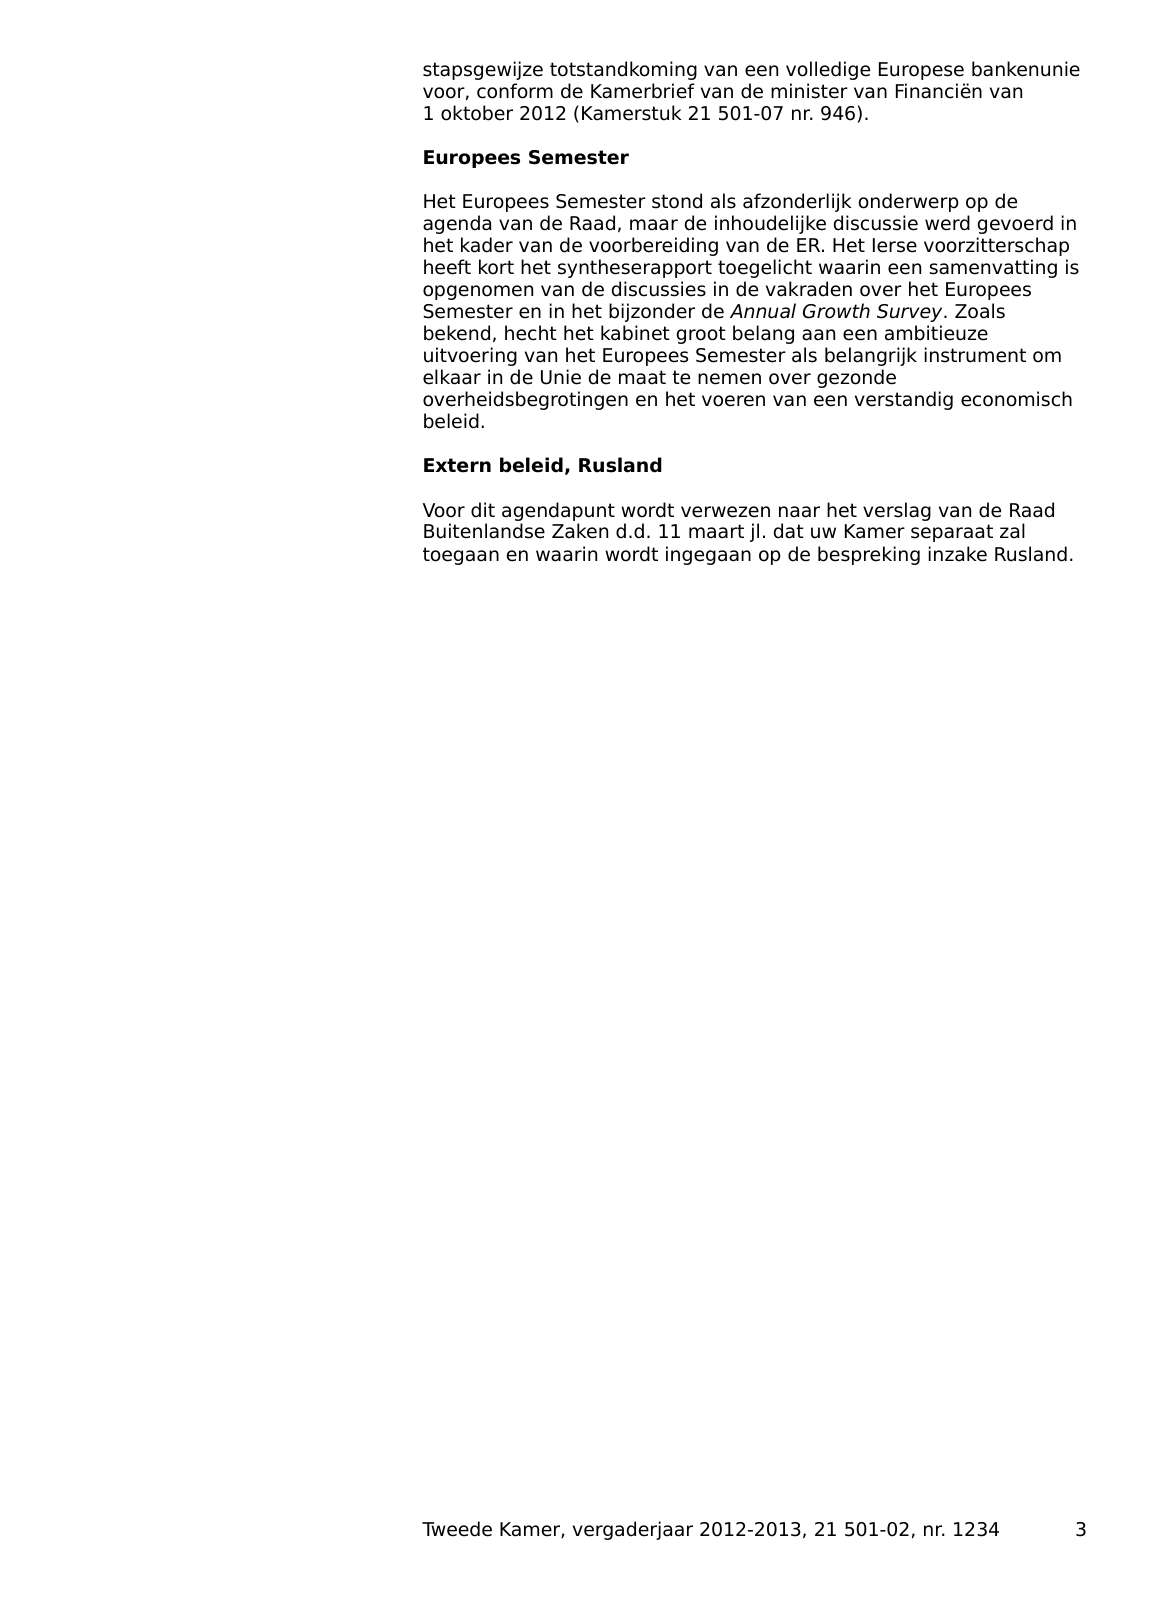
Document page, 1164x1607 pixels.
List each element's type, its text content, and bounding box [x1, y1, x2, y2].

text Voor dit agendapunt wordt verwezen naar het verslag van de Raad Buitenlandse Zaken d.d. 11 maart jl. dat uw Kamer separaat zal toegaan en waarin wordt ingegaan op de bespreking inzake Rusland. [422, 499, 1087, 565]
text Het Europees Semester stond als afzonderlijk onderwerp op de agenda van de Raad, maar de inhoudelijke discussie werd gevoerd in het kader van de voorbereiding van de ER. Het Ierse voorzitterschap heeft kort het syntheserapport toegelicht waarin een samenvatting is opgenomen van de discussies in de vakraden over het Europees Semester en in het bijzonder de Annual Growth Survey. Zoals bekend, hecht het kabinet groot belang aan een ambitieuze uitvoering van het Europees Semester als belangrijk instrument om elkaar in de Unie de maat te nemen over gezonde overheidsbegrotingen en het voeren van een verstandig economisch beleid. [422, 191, 1087, 433]
text stapsgewijze totstandkoming van een volledige Europese bankenunie voor, conform de Kamerbrief van de minister van Financiën van 1 oktober 2012 (Kamerstuk 21 501-07 nr. 946). [422, 59, 1087, 125]
subtitle Extern beleid, Rusland [422, 455, 1087, 477]
subtitle Europees Semester [422, 147, 1087, 169]
